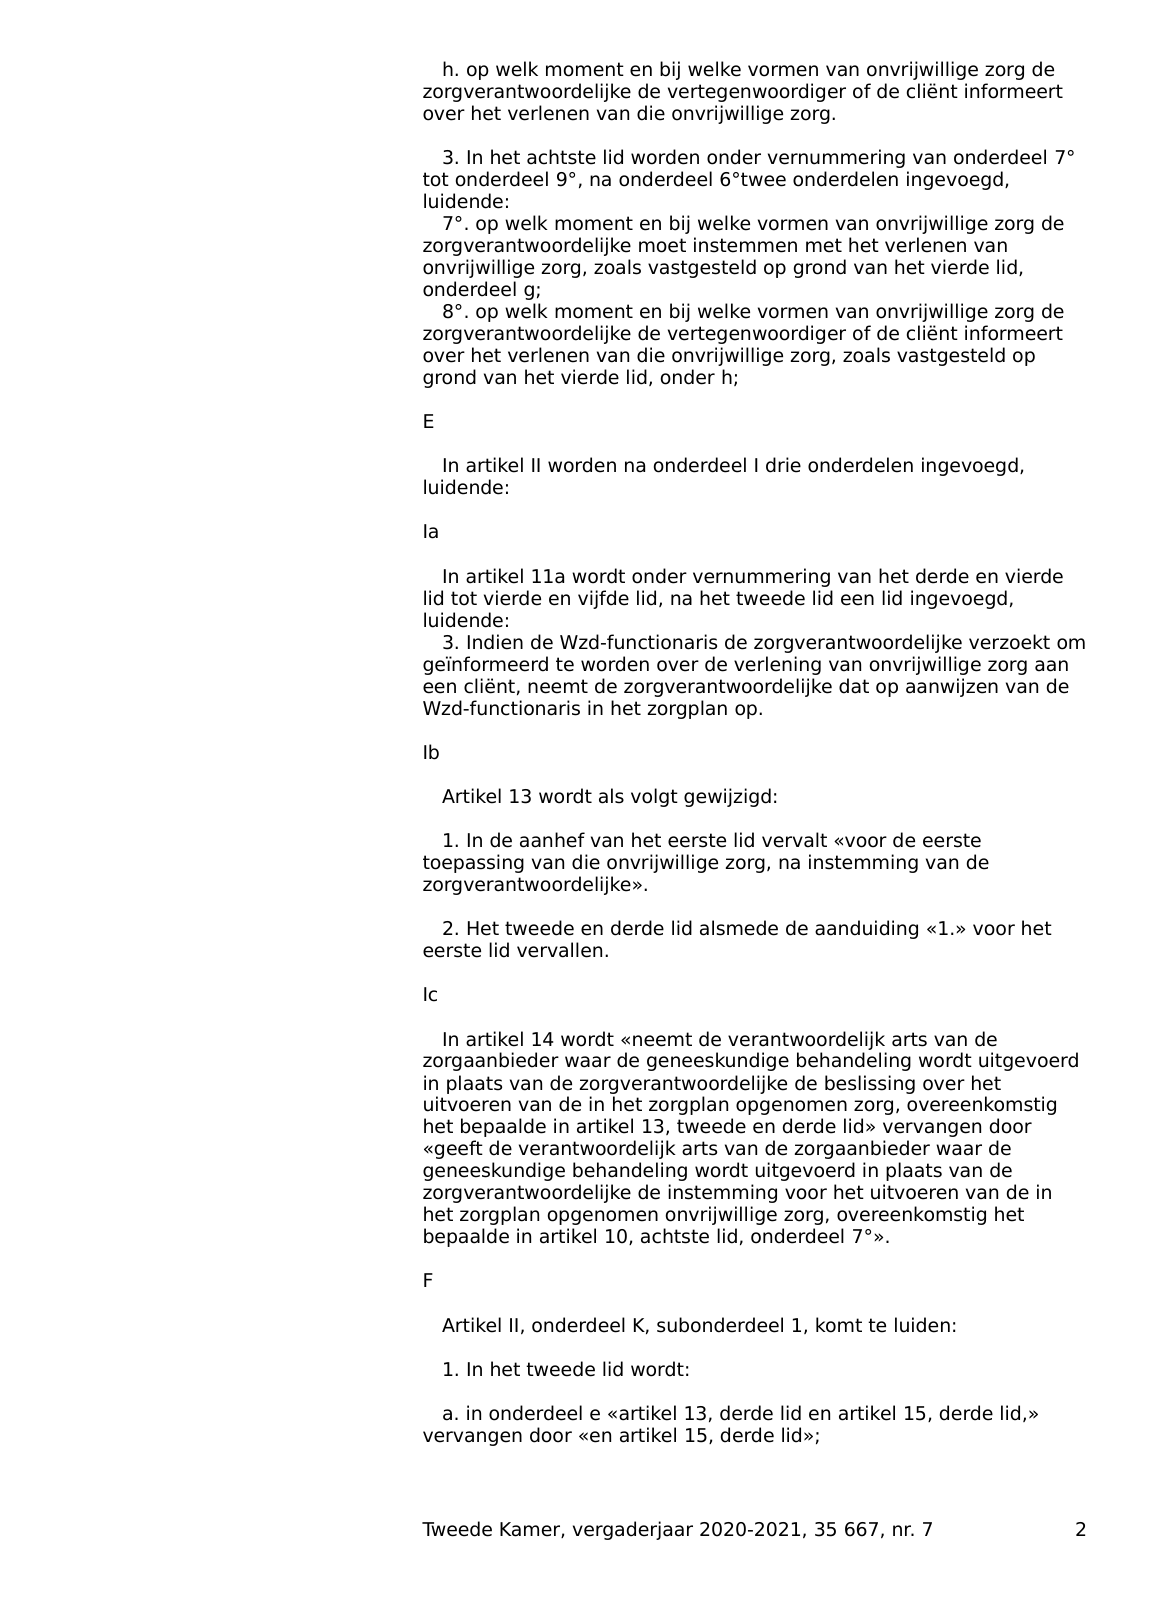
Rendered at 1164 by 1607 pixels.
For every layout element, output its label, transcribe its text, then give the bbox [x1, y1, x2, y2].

subtitle Ic [422, 984, 1087, 1006]
text In artikel II worden na onderdeel I drie onderdelen ingevoegd, luidende: [422, 455, 1087, 499]
text 3. In het achtste lid worden onder vernummering van onderdeel 7° tot onderdeel 9°, na onderdeel 6°twee onderdelen ingevoegd, luidende: [422, 147, 1087, 213]
text Artikel 13 wordt als volgt gewijzigd: [422, 786, 1087, 808]
text 8°. op welk moment en bij welke vormen van onvrijwillige zorg de zorgverantwoordelijke de vertegenwoordiger of de cliënt informeert over het verlenen van die onvrijwillige zorg, zoals vastgesteld op grond van het vierde lid, onder h; [422, 301, 1087, 389]
subtitle Ia [422, 521, 1087, 543]
text In artikel 11a wordt onder vernummering van het derde en vierde lid tot vierde en vijfde lid, na het tweede lid een lid ingevoegd, luidende: [422, 566, 1087, 632]
subtitle E [422, 411, 1087, 433]
text 3. Indien de Wzd-functionaris de zorgverantwoordelijke verzoekt om geïnformeerd te worden over de verlening van onvrijwillige zorg aan een cliënt, neemt de zorgverantwoordelijke dat op aanwijzen van de Wzd-functionaris in het zorgplan op. [422, 632, 1087, 719]
text 1. In de aanhef van het eerste lid vervalt «voor de eerste toepassing van die onvrijwillige zorg, na instemming van de zorgverantwoordelijke». [422, 830, 1087, 896]
text 1. In het tweede lid wordt: [422, 1359, 1087, 1381]
subtitle F [422, 1270, 1087, 1292]
text In artikel 14 wordt «neemt de verantwoordelijk arts van de zorgaanbieder waar de geneeskundige behandeling wordt uitgevoerd in plaats van de zorgverantwoordelijke de beslissing over het uitvoeren van de in het zorgplan opgenomen zorg, overeenkomstig het bepaalde in artikel 13, tweede en derde lid» vervangen door «geeft de verantwoordelijk arts van de zorgaanbieder waar de geneeskundige behandeling wordt uitgevoerd in plaats van de zorgverantwoordelijke de instemming voor het uitvoeren van de in het zorgplan opgenomen onvrijwillige zorg, overeenkomstig het bepaalde in artikel 10, achtste lid, onderdeel 7°». [422, 1028, 1087, 1248]
subtitle Ib [422, 742, 1087, 764]
text 7°. op welk moment en bij welke vormen van onvrijwillige zorg de zorgverantwoordelijke moet instemmen met het verlenen van onvrijwillige zorg, zoals vastgesteld op grond van het vierde lid, onderdeel g; [422, 213, 1087, 301]
text h. op welk moment en bij welke vormen van onvrijwillige zorg de zorgverantwoordelijke de vertegenwoordiger of de cliënt informeert over het verlenen van die onvrijwillige zorg. [422, 59, 1087, 125]
text 2. Het tweede en derde lid alsmede de aanduiding «1.» voor het eerste lid vervallen. [422, 918, 1087, 962]
text Artikel II, onderdeel K, subonderdeel 1, komt te luiden: [422, 1314, 1087, 1337]
text a. in onderdeel e «artikel 13, derde lid en artikel 15, derde lid,» vervangen door «en artikel 15, derde lid»; [422, 1403, 1087, 1447]
